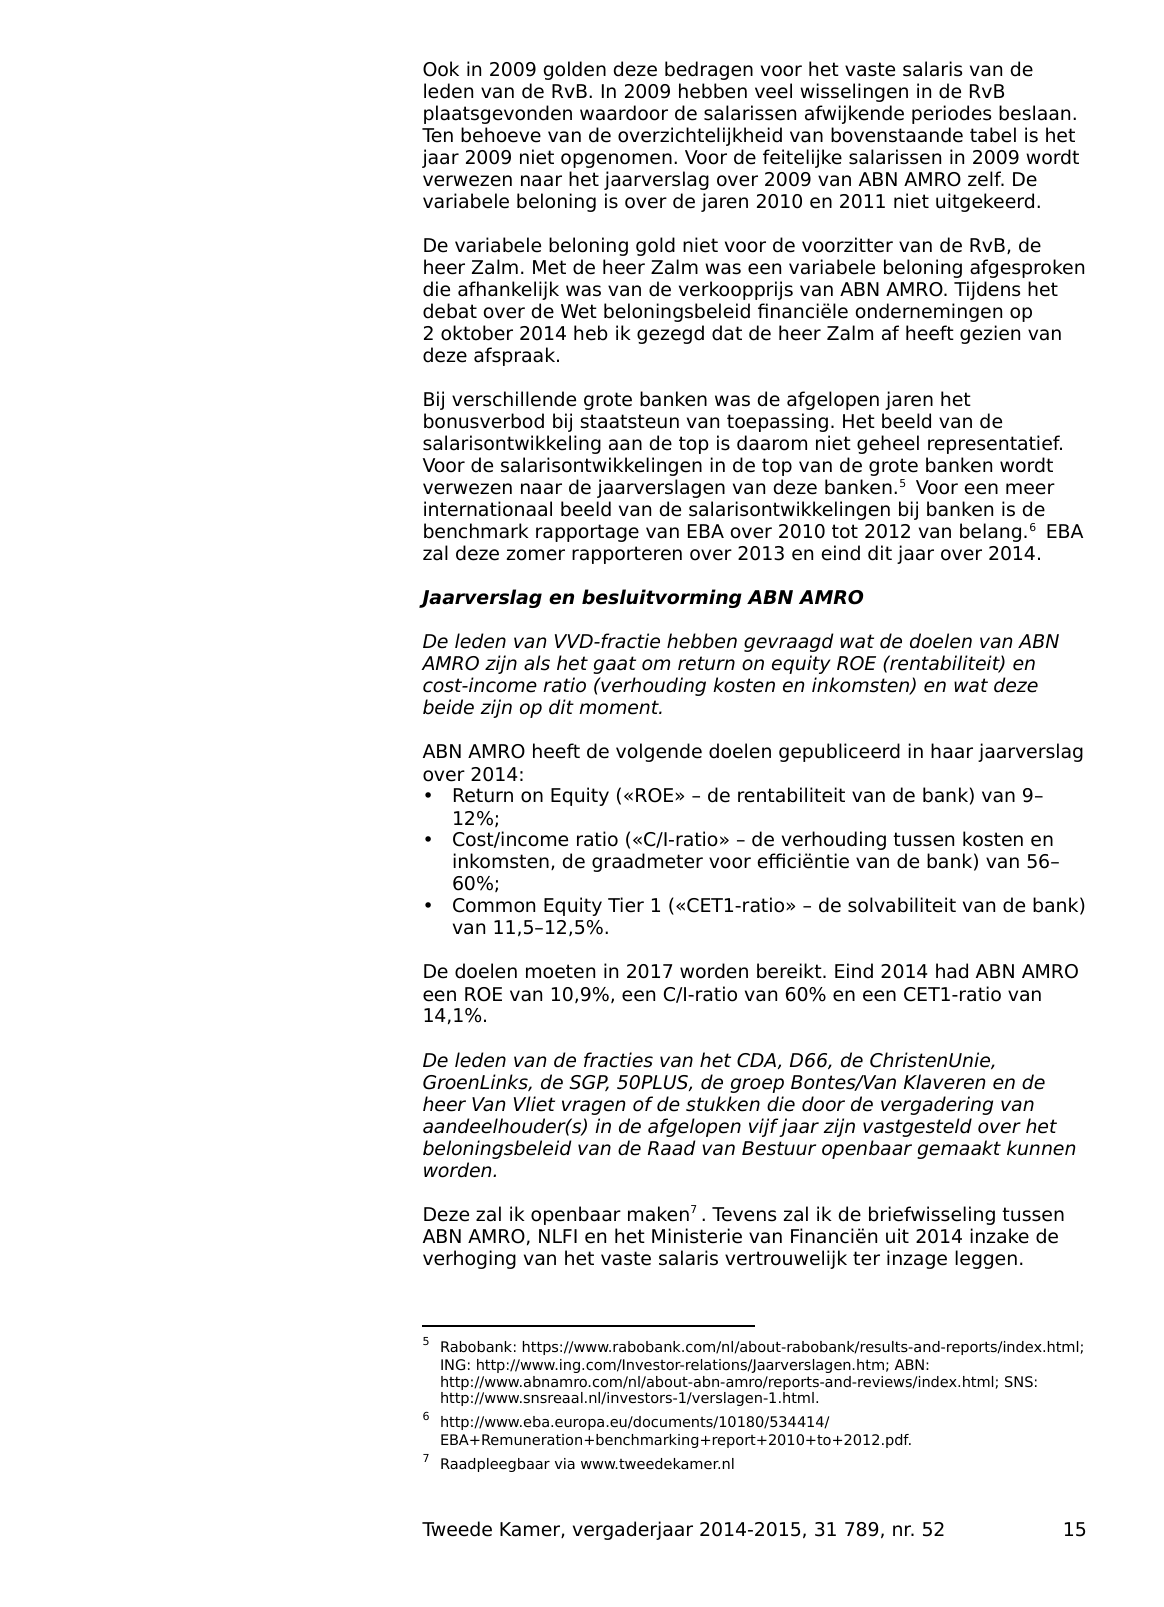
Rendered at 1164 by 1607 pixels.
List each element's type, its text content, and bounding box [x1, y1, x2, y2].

text http://www.eba.europa.eu/documents/10180/534414/EBA+Remuneration+benchmarking+report+2010+to+2012.pdf. [422, 1410, 1087, 1449]
text De variabele beloning gold niet voor de voorzitter van de RvB, de heer Zalm. Met de heer Zalm was een variabele beloning afgesproken die afhankelijk was van de verkoopprijs van ABN AMRO. Tijdens het debat over de Wet beloningsbeleid financiële ondernemingen op 2 oktober 2014 heb ik gezegd dat de heer Zalm af heeft gezien van deze afspraak. [422, 235, 1087, 367]
text ABN AMRO heeft de volgende doelen gepubliceerd in haar jaarverslag over 2014: [422, 741, 1087, 785]
text De leden van VVD-fractie hebben gevraagd wat de doelen van ABN AMRO zijn als het gaat om return on equity ROE (rentabiliteit) en cost-income ratio (verhouding kosten en inkomsten) en wat deze beide zijn op dit moment. [422, 631, 1087, 719]
text Rabobank: https://www.rabobank.com/nl/about-rabobank/results-and-reports/index.html; ING: http://www.ing.com/Investor-relations/Jaarverslagen.htm; ABN: http://www.abnamro.com/nl/about-abn-amro/reports-and-reviews/index.html; SNS: http://www.snsreaal.nl/investors-1/verslagen-1.html. [422, 1335, 1087, 1407]
text • Return on Equity («ROE» – de rentabiliteit van de bank) van 9–12%; [422, 785, 1087, 829]
text Bij verschillende grote banken was de afgelopen jaren het bonusverbod bij staatsteun van toepassing. Het beeld van de salarisontwikkeling aan de top is daarom niet geheel representatief. Voor de salarisontwikkelingen in de top van de grote banken wordt verwezen naar de jaarverslagen van deze banken. Voor een meer internationaal beeld van de salarisontwikkelingen bij banken is de benchmark rapportage van EBA over 2010 tot 2012 van belang. EBA zal deze zomer rapporteren over 2013 en eind dit jaar over 2014. [422, 389, 1087, 565]
text De doelen moeten in 2017 worden bereikt. Eind 2014 had ABN AMRO een ROE van 10,9%, een C/I-ratio van 60% en een CET1-ratio van 14,1%. [422, 961, 1087, 1027]
text • Cost/income ratio («C/I-ratio» – de verhouding tussen kosten en inkomsten, de graadmeter voor efficiëntie van de bank) van 56–60%; [422, 829, 1087, 895]
text Deze zal ik openbaar maken. Tevens zal ik de briefwisseling tussen ABN AMRO, NLFI en het Ministerie van Financiën uit 2014 inzake de verhoging van het vaste salaris vertrouwelijk ter inzage leggen. [422, 1204, 1087, 1269]
text Raadpleegbaar via www.tweedekamer.nl [422, 1452, 1087, 1474]
text • Common Equity Tier 1 («CET1-ratio» – de solvabiliteit van de bank) van 11,5–12,5%. [422, 895, 1087, 939]
text De leden van de fracties van het CDA, D66, de ChristenUnie, GroenLinks, de SGP, 50PLUS, de groep Bontes/Van Klaveren en de heer Van Vliet vragen of de stukken die door de vergadering van aandeelhouder(s) in de afgelopen vijf jaar zijn vastgesteld over het beloningsbeleid van de Raad van Bestuur openbaar gemaakt kunnen worden. [422, 1049, 1087, 1181]
text Ook in 2009 golden deze bedragen voor het vaste salaris van de leden van de RvB. In 2009 hebben veel wisselingen in de RvB plaatsgevonden waardoor de salarissen afwijkende periodes beslaan. Ten behoeve van de overzichtelijkheid van bovenstaande tabel is het jaar 2009 niet opgenomen. Voor de feitelijke salarissen in 2009 wordt verwezen naar het jaarverslag over 2009 van ABN AMRO zelf. De variabele beloning is over de jaren 2010 en 2011 niet uitgekeerd. [422, 59, 1087, 213]
subtitle Jaarverslag en besluitvorming ABN AMRO [422, 587, 1087, 609]
